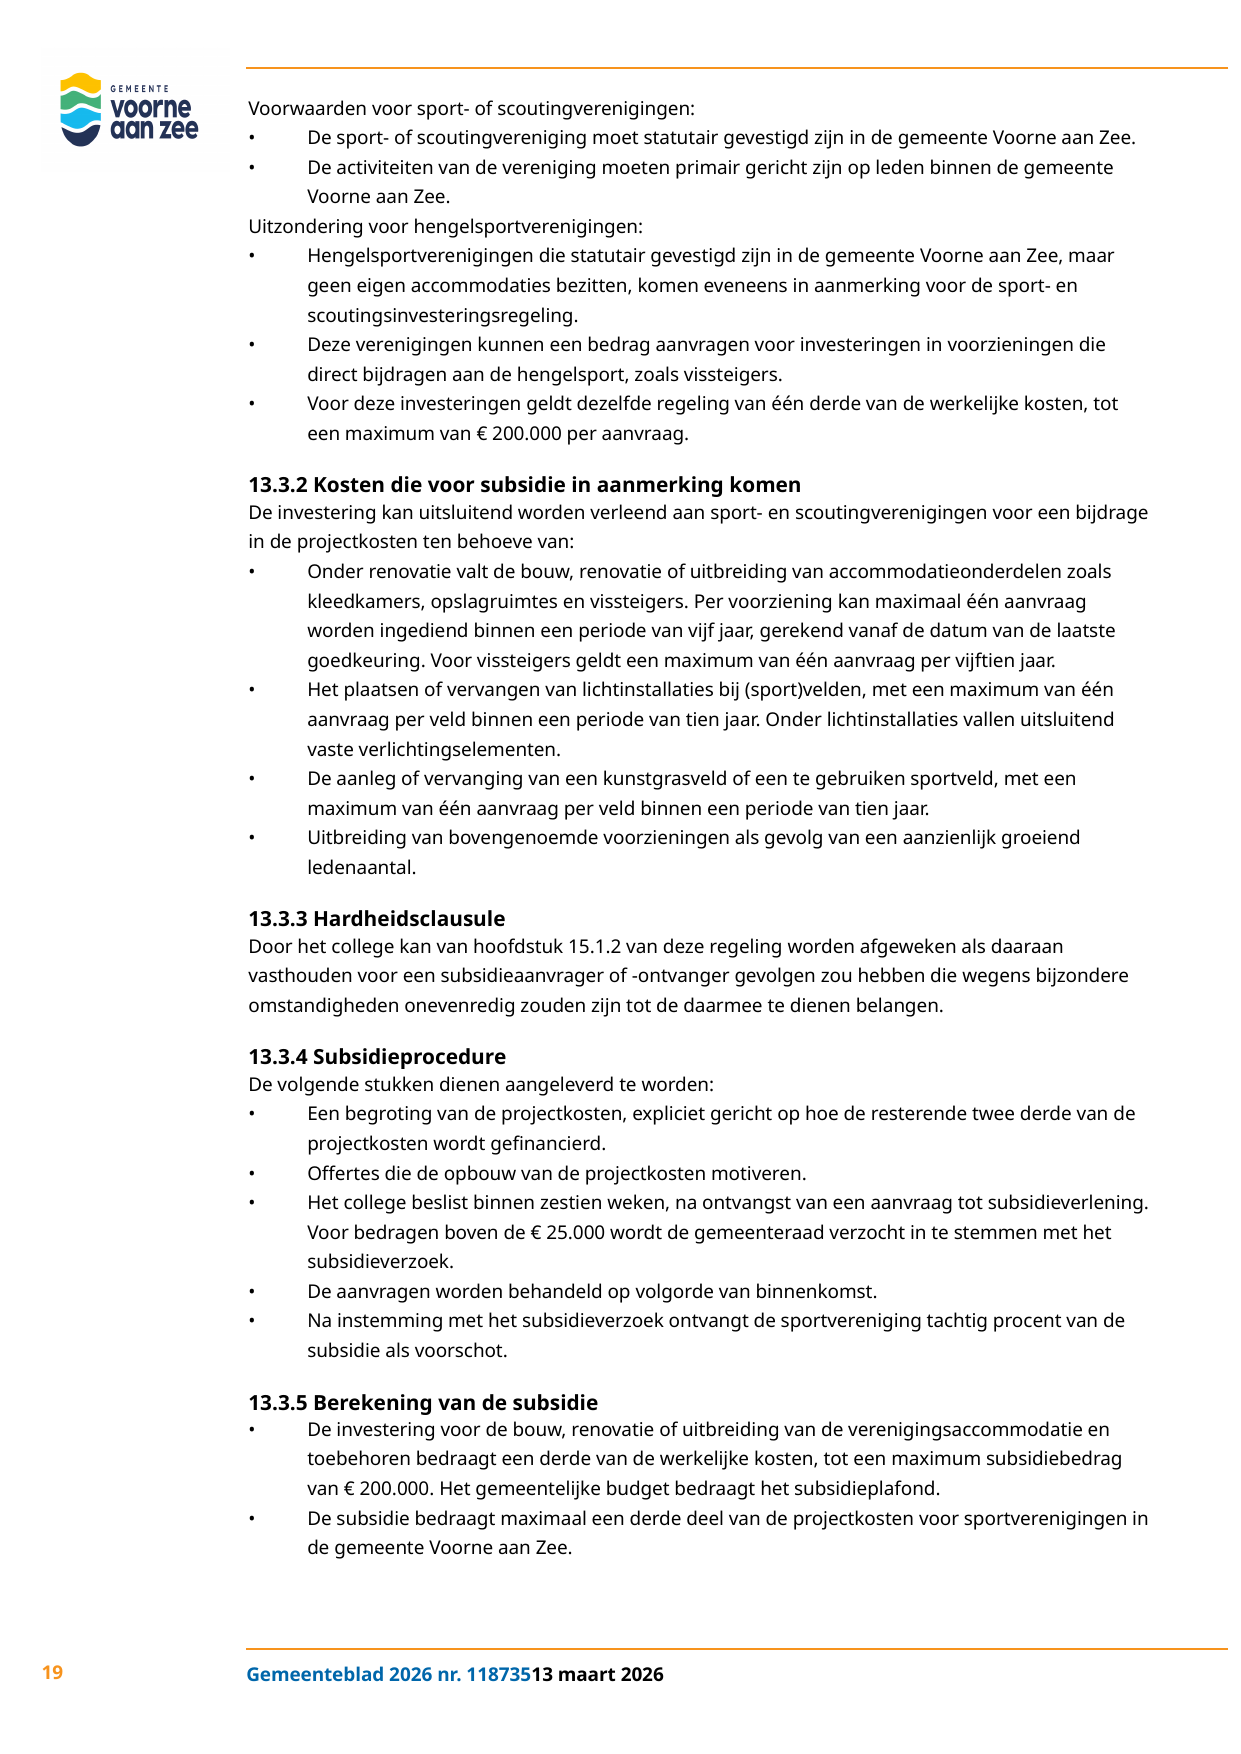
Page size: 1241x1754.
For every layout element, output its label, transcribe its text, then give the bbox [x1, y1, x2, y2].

text 13.3.3 Hardheidsclausule [248, 904, 1152, 933]
list De aanleg of vervanging van een kunstgrasveld of een te gebruiken sportveld, met een maximum van één aanvraag per veld binnen een periode van tien jaar. [248, 765, 1152, 821]
list De investering voor de bouw, renovatie of uitbreiding van de verenigingsaccommodatie en toebehoren bedraagt een derde van de werkelijke kosten, tot een maximum subsidiebedrag van € 200.000. Het gemeentelijke budget bedraagt het subsidieplafond. [248, 1416, 1152, 1501]
list De activiteiten van de vereniging moeten primair gericht zijn op leden binnen de gemeente Voorne aan Zee. [248, 154, 1152, 209]
list Het college beslist binnen zestien weken, na ontvangst van een aanvraag tot subsidieverlening. Voor bedragen boven de € 25.000 wordt de gemeenteraad verzocht in te stemmen met het subsidieverzoek. [248, 1189, 1152, 1274]
list Een begroting van de projectkosten, expliciet gericht op hoe de resterende twee derde van de projectkosten wordt gefinancierd. [248, 1101, 1152, 1156]
picture [41, 47, 231, 172]
list Na instemming met het subsidieverzoek ontvangt de sportvereniging tachtig procent van de subsidie als voorschot. [248, 1308, 1152, 1363]
list Uitbreiding van bovengenoemde voorzieningen als gevolg van een aanzienlijk groeiend ledenaantal. [248, 824, 1152, 880]
list Onder renovatie valt de bouw, renovatie of uitbreiding van accommodatieonderdelen zoals kleedkamers, opslagruimtes en vissteigers. Per voorziening kan maximaal één aanvraag worden ingediend binnen een periode van vijf jaar, gerekend vanaf de datum van de laatste goedkeuring. Voor vissteigers geldt een maximum van één aanvraag per vijftien jaar. [248, 558, 1152, 673]
text 13.3.5 Berekening van de subsidie [248, 1388, 1152, 1416]
list De aanvragen worden behandeld op volgorde van binnenkomst. [248, 1278, 1152, 1304]
text Door het college kan van hoofdstuk 15.1.2 van deze regeling worden afgeweken als daaraan vasthouden voor een subsidieaanvrager of -ontvanger gevolgen zou hebben die wegens bijzondere omstandigheden onevenredig zouden zijn tot de daarmee te dienen belangen. [248, 933, 1152, 1018]
text Voorwaarden voor sport- of scoutingverenigingen: [248, 95, 1152, 121]
text De investering kan uitsluitend worden verleend aan sport- en scoutingverenigingen voor een bijdrage in de projectkosten ten behoeve van: [248, 499, 1152, 554]
list Het plaatsen of vervangen van lichtinstallaties bij (sport)velden, met een maximum van één aanvraag per veld binnen een periode van tien jaar. Onder lichtinstallaties vallen uitsluitend vaste verlichtingselementen. [248, 677, 1152, 761]
list Hengelsportverenigingen die statutair gevestigd zijn in de gemeente Voorne aan Zee, maar geen eigen accommodaties bezitten, komen eveneens in aanmerking voor de sport- en scoutingsinvesteringsregeling. [248, 243, 1152, 328]
list Voor deze investeringen geldt dezelfde regeling van één derde van de werkelijke kosten, tot een maximum van € 200.000 per aanvraag. [248, 391, 1152, 446]
list Deze verenigingen kunnen een bedrag aanvragen voor investeringen in voorzieningen die direct bijdragen aan de hengelsport, zoals vissteigers. [248, 331, 1152, 387]
text Uitzondering voor hengelsportverenigingen: [248, 213, 1152, 239]
text De volgende stukken dienen aangeleverd te worden: [248, 1071, 1152, 1097]
text 13.3.4 Subsidieprocedure [248, 1042, 1152, 1071]
list De sport- of scoutingvereniging moet statutair gevestigd zijn in de gemeente Voorne aan Zee. [248, 124, 1152, 150]
list Offertes die de opbouw van de projectkosten motiveren. [248, 1160, 1152, 1185]
text 13.3.2 Kosten die voor subsidie in aanmerking komen [248, 471, 1152, 499]
list De subsidie bedraagt maximaal een derde deel van de projectkosten voor sportverenigingen in de gemeente Voorne aan Zee. [248, 1505, 1152, 1560]
